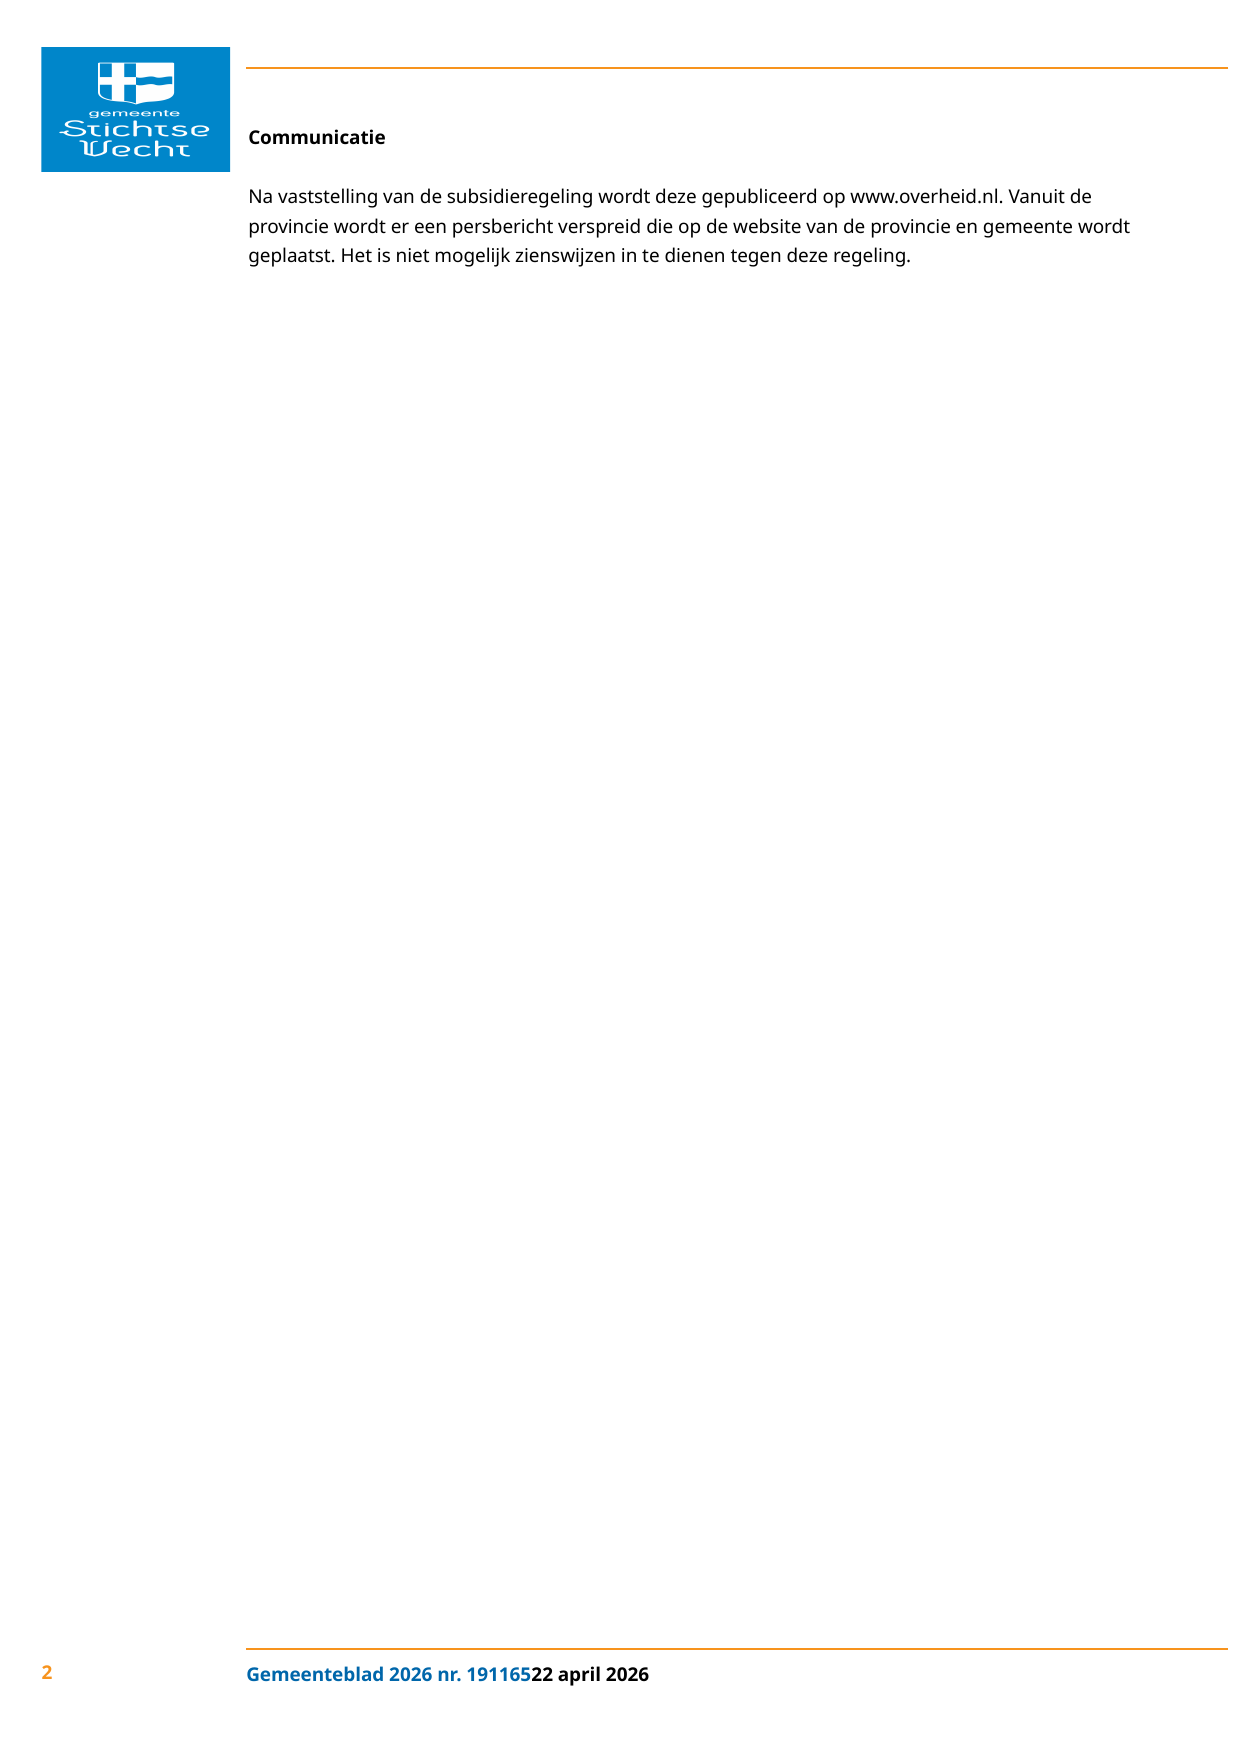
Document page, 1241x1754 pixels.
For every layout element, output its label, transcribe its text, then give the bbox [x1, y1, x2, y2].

picture [99, 63, 135, 101]
picture [137, 63, 174, 103]
text Na vaststelling van de subsidieregeling wordt deze gepubliceerd op www.overheid.nl. Vanuit de provincie wordt er een persbericht verspreid die op de website van de provincie en gemeente wordt geplaatst. Het is niet mogelijk zienswijzen in te dienen tegen deze regeling. [248, 183, 1152, 268]
text Communicatie [248, 124, 1152, 150]
